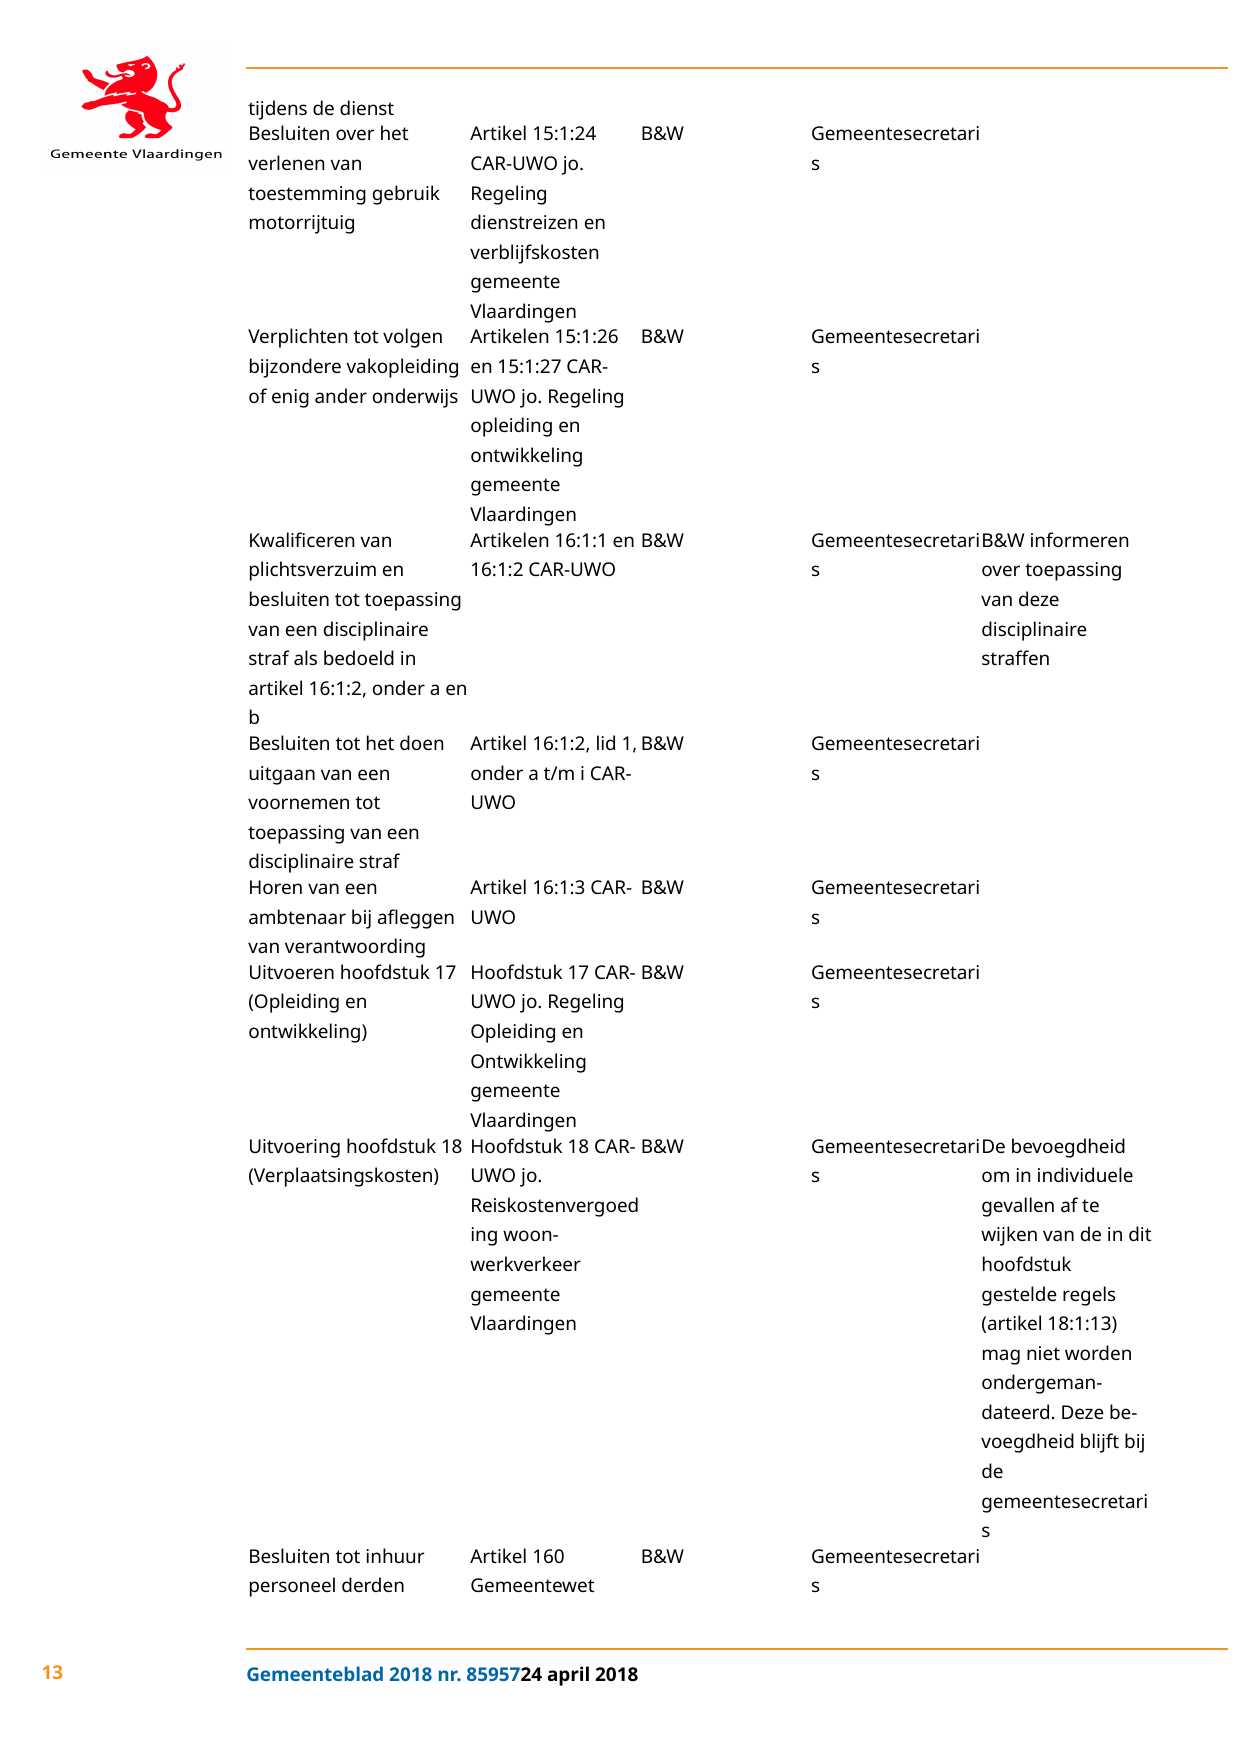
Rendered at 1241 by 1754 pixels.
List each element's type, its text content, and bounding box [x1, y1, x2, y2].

table_cell Gemeentesecretaris [811, 730, 981, 874]
table_cell Artikel 16:1:2, lid 1, onder a t/m i CAR-UWO [470, 730, 641, 874]
table_cell B&W [641, 527, 811, 730]
table_cell Artikel 160 Gemeentewet [470, 1543, 641, 1598]
table_cell Gemeentesecretaris [811, 1133, 981, 1543]
table_cell Besluiten over het verlenen van toestemming gebruik motorrijtuig [248, 121, 470, 324]
table_cell Gemeentesecretaris [811, 324, 981, 527]
table_cell [470, 95, 641, 121]
table_cell [981, 1543, 1152, 1598]
table_cell Horen van een ambtenaar bij afleggen van verantwoording [248, 874, 470, 959]
table_cell B&W informeren over toepassing van deze disciplinaire straffen [981, 527, 1152, 730]
table_cell [981, 121, 1152, 324]
table_cell B&W [641, 1543, 811, 1598]
table_cell Artikelen 16:1:1 en 16:1:2 CAR-UWO [470, 527, 641, 730]
table_cell De bevoegdheid om in individuele gevallen af te wijken van de in dit hoofdstuk gestelde regels (artikel 18:1:13) mag niet worden ondergeman-dateerd. Deze be-voegdheid blijft bij de gemeentesecretaris [981, 1133, 1152, 1543]
table_cell Gemeentesecretaris [811, 527, 981, 730]
table_cell B&W [641, 121, 811, 324]
table_cell [981, 95, 1152, 121]
table_cell [641, 95, 811, 121]
table_cell Besluiten tot inhuur personeel derden [248, 1543, 470, 1598]
table_cell B&W [641, 874, 811, 959]
table_cell [981, 874, 1152, 959]
picture [41, 47, 231, 172]
table_cell [981, 959, 1152, 1133]
table_cell Verplichten tot volgen bijzondere vakopleiding of enig ander onderwijs [248, 324, 470, 527]
table_cell [981, 324, 1152, 527]
table_cell Uitvoering hoofdstuk 18 (Verplaatsingskosten) [248, 1133, 470, 1543]
table_cell Gemeentesecretaris [811, 959, 981, 1133]
table_cell Hoofdstuk 18 CAR-UWO jo. Reiskostenvergoeding woon-werkverkeer gemeente Vlaardingen [470, 1133, 641, 1543]
table_cell Gemeentesecretaris [811, 1543, 981, 1598]
table_cell [811, 95, 981, 121]
table_cell Artikelen 15:1:26 en 15:1:27 CAR-UWO jo. Regeling opleiding en ontwikkeling gemeente Vlaardingen [470, 324, 641, 527]
table_cell Hoofdstuk 17 CAR-UWO jo. Regeling Opleiding en Ontwikkeling gemeente Vlaardingen [470, 959, 641, 1133]
table_cell Uitvoeren hoofdstuk 17 (Opleiding en ontwikkeling) [248, 959, 470, 1133]
table_cell Kwalificeren van plichtsverzuim en besluiten tot toepassing van een disciplinaire straf als bedoeld in artikel 16:1:2, onder a en b [248, 527, 470, 730]
table_cell [981, 730, 1152, 874]
table_cell Besluiten tot het doen uitgaan van een voornemen tot toepassing van een disciplinaire straf [248, 730, 470, 874]
table_cell B&W [641, 324, 811, 527]
table_cell B&W [641, 1133, 811, 1543]
table_cell B&W [641, 730, 811, 874]
table_cell Artikel 15:1:24 CAR-UWO jo. Regeling dienstreizen en verblijfskosten gemeente Vlaardingen [470, 121, 641, 324]
table_cell tijdens de dienst [248, 95, 470, 121]
table_cell B&W [641, 959, 811, 1133]
table_cell Artikel 16:1:3 CAR-UWO [470, 874, 641, 959]
table_cell Gemeentesecretaris [811, 121, 981, 324]
table_cell Gemeentesecretaris [811, 874, 981, 959]
